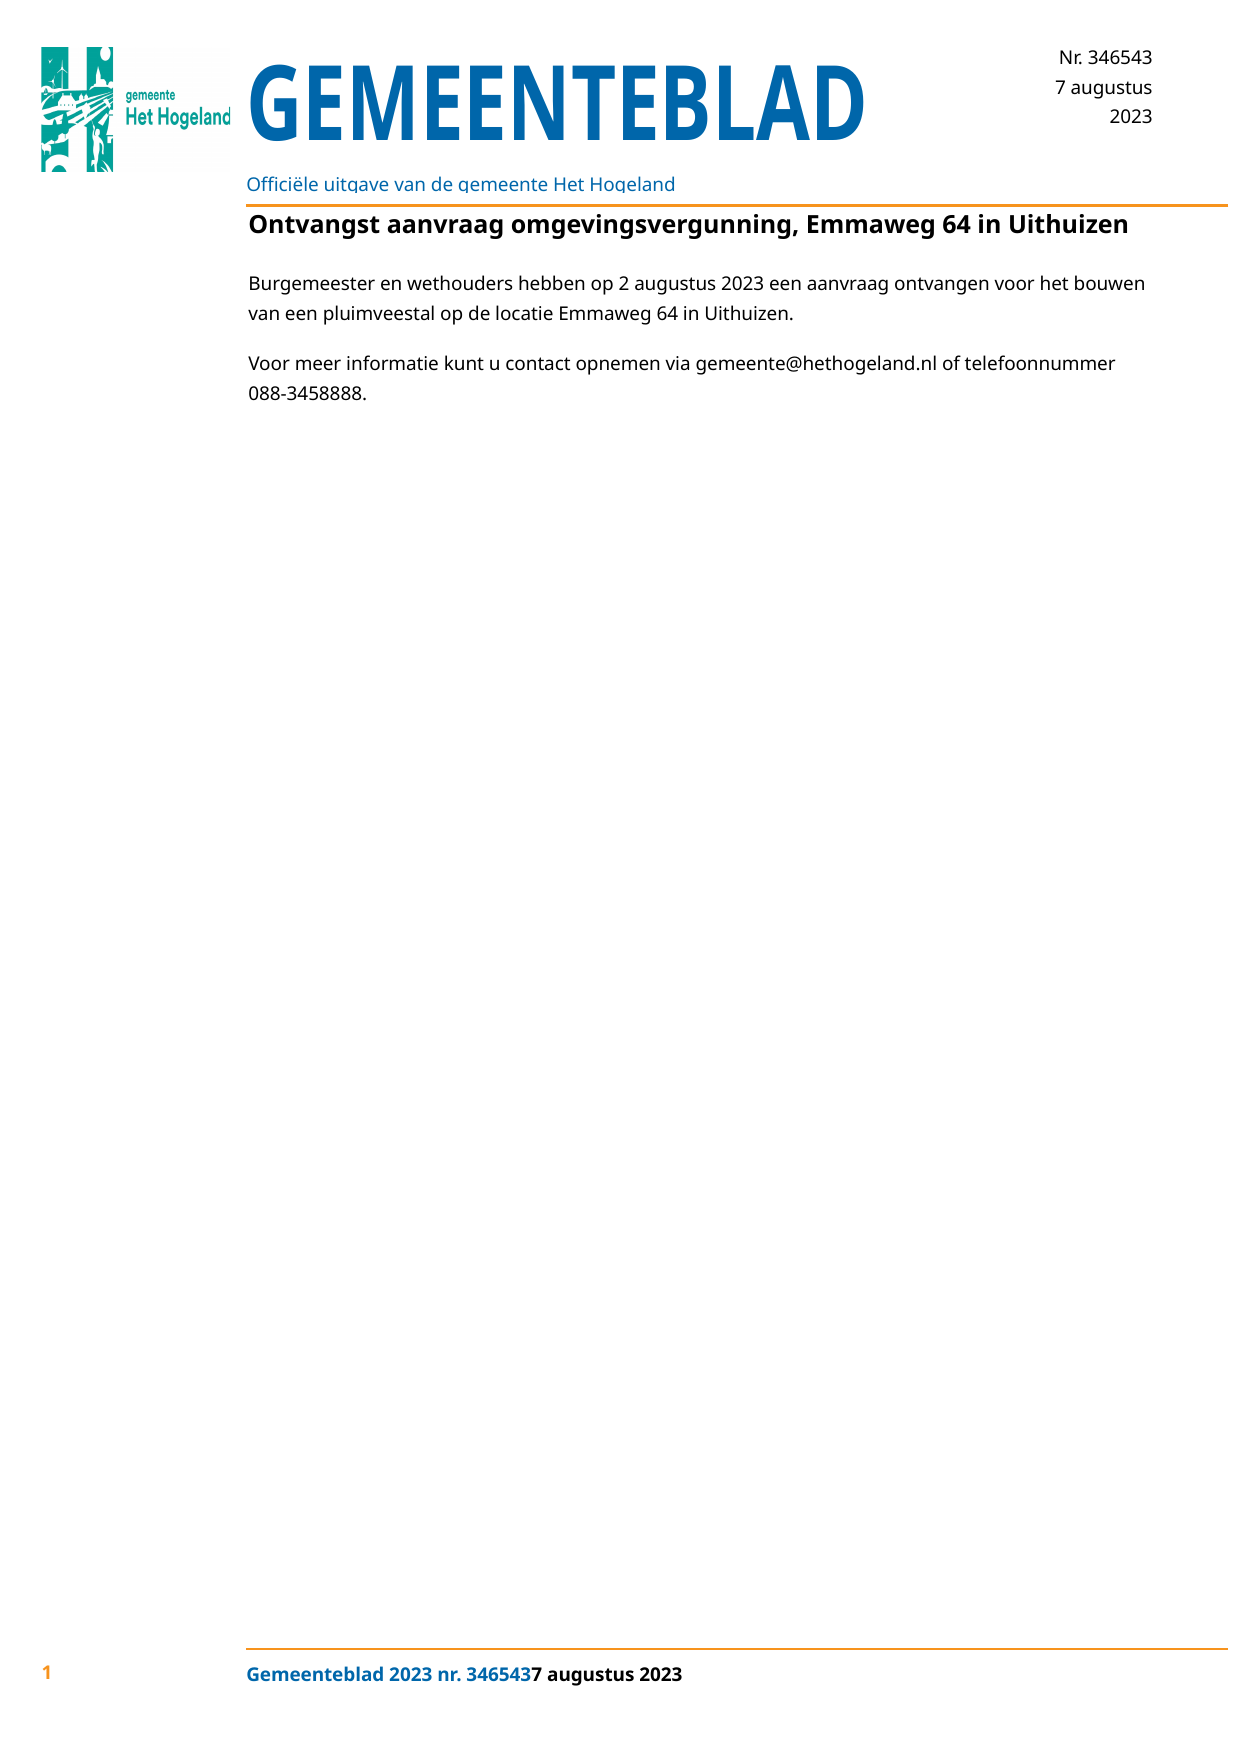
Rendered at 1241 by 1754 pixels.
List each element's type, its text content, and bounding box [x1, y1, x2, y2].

text Ontvangst aanvraag omgevingsvergunning, Emmaweg 64 in Uithuizen [248, 207, 1152, 241]
text Voor meer informatie kunt u contact opnemen via gemeente@hethogeland.nl of telefoonnummer 088-3458888. [248, 350, 1152, 406]
text Burgemeester en wethouders hebben op 2 augustus 2023 een aanvraag ontvangen voor het bouwen van een pluimveestal op de locatie Emmaweg 64 in Uithuizen. [248, 270, 1152, 326]
picture [41, 47, 231, 172]
